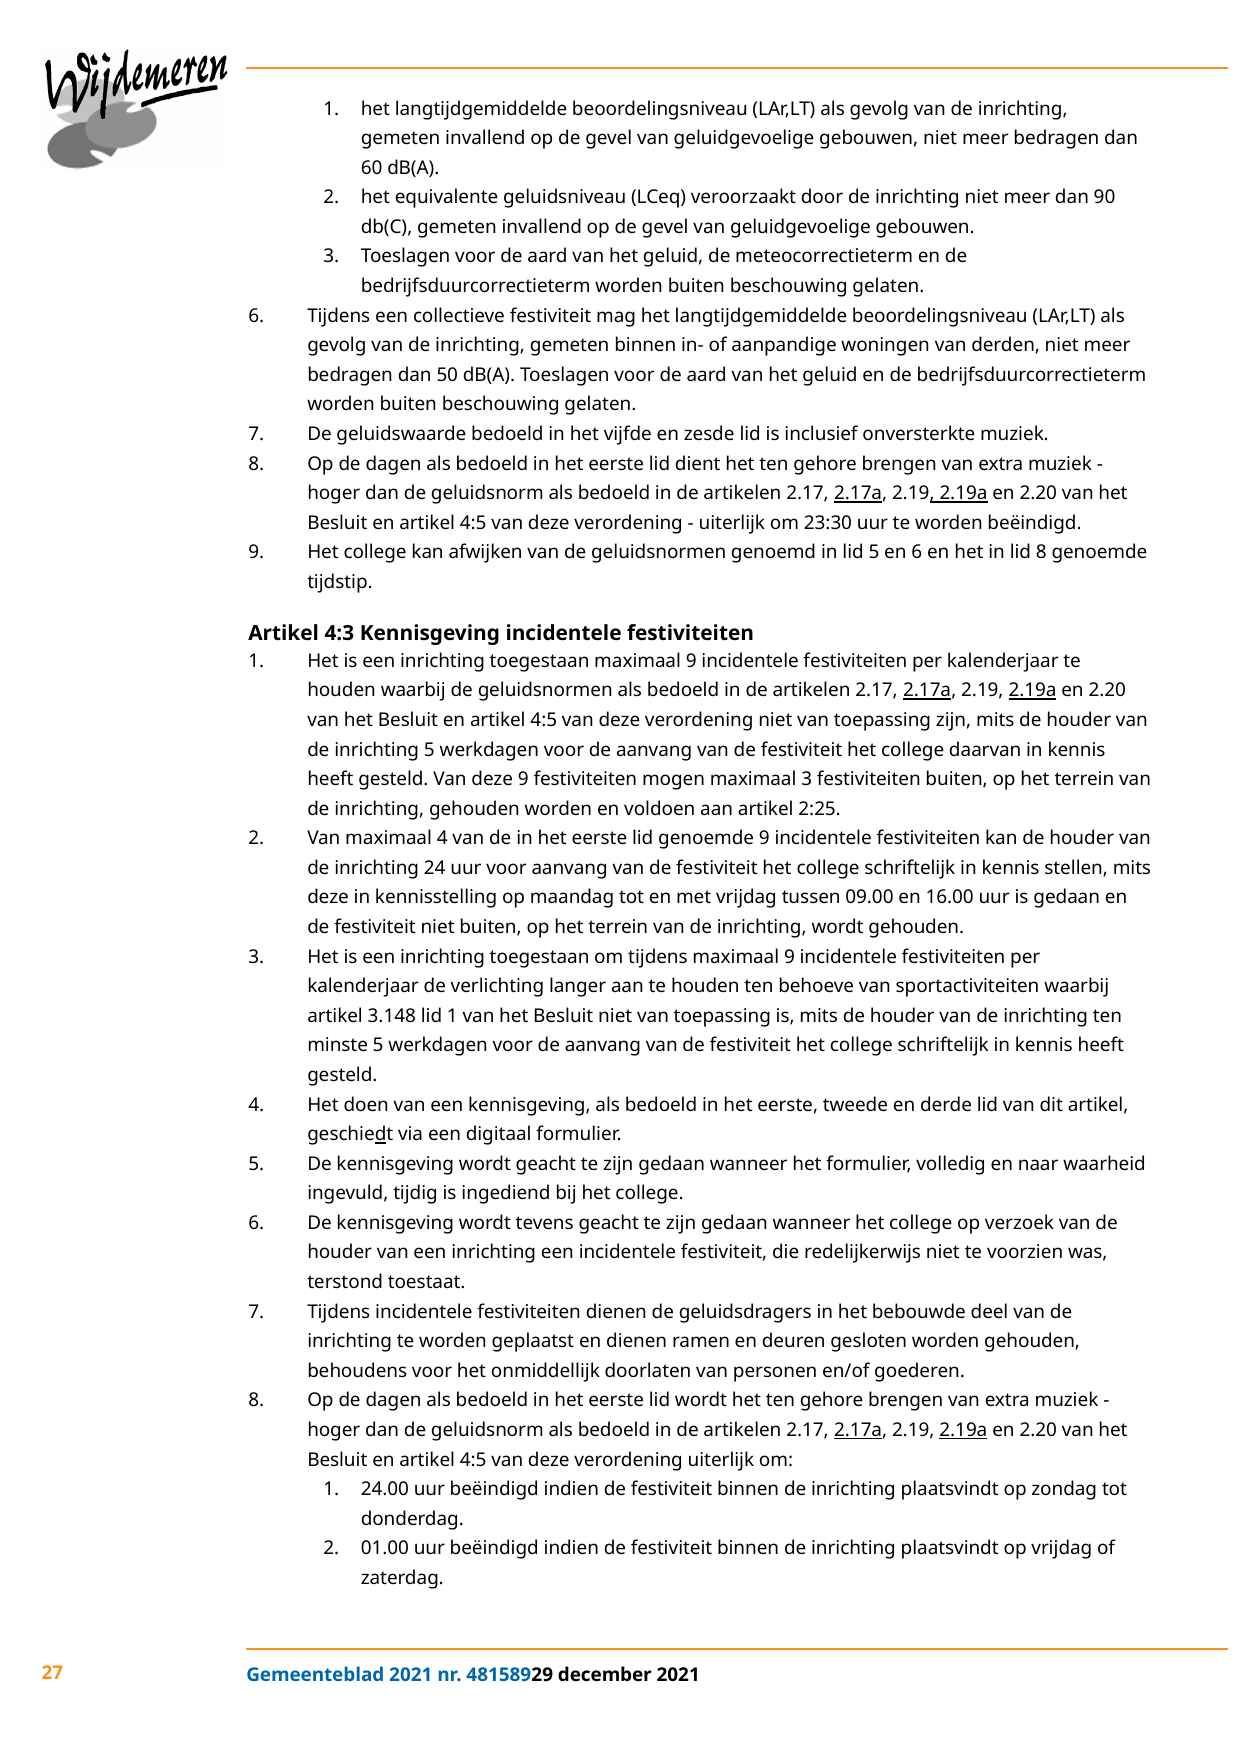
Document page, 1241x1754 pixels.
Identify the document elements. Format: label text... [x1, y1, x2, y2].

list het langtijdgemiddelde beoordelingsniveau (LAr,LT) als gevolg van de inrichting, gemeten invallend op de gevel van geluidgevoelige gebouwen, niet meer bedragen dan 60 dB(A). [323, 95, 1152, 180]
list Het doen van een kennisgeving, als bedoeld in het eerste, tweede en derde lid van dit artikel, geschiedt via een digitaal formulier. [248, 1091, 1152, 1146]
list Op de dagen als bedoeld in het eerste lid dient het ten gehore brengen van extra muziek - hoger dan de geluidsnorm als bedoeld in de artikelen 2.17, 2.17a, 2.19, 2.19a en 2.20 van het Besluit en artikel 4:5 van deze verordening - uiterlijk om 23:30 uur te worden beëindigd. [248, 450, 1152, 535]
list Tijdens incidentele festiviteiten dienen de geluidsdragers in het bebouwde deel van de inrichting te worden geplaatst en dienen ramen en deuren gesloten worden gehouden, behoudens voor het onmiddellijk doorlaten van personen en/of goederen. [248, 1298, 1152, 1383]
picture [41, 47, 231, 172]
list Van maximaal 4 van de in het eerste lid genoemde 9 incidentele festiviteiten kan de houder van de inrichting 24 uur voor aanvang van de festiviteit het college schriftelijk in kennis stellen, mits deze in kennisstelling op maandag tot en met vrijdag tussen 09.00 en 16.00 uur is gedaan en de festiviteit niet buiten, op het terrein van de inrichting, wordt gehouden. [248, 824, 1152, 939]
text Artikel 4:3 Kennisgeving incidentele festiviteiten [248, 618, 1152, 647]
list De geluidswaarde bedoeld in het vijfde en zesde lid is inclusief onversterkte muziek. [248, 420, 1152, 446]
list Toeslagen voor de aard van het geluid, de meteocorrectieterm en de bedrijfsduurcorrectieterm worden buiten beschouwing gelaten. [323, 243, 1152, 298]
list Tijdens een collectieve festiviteit mag het langtijdgemiddelde beoordelingsniveau (LAr,LT) als gevolg van de inrichting, gemeten binnen in- of aanpandige woningen van derden, niet meer bedragen dan 50 dB(A). Toeslagen voor de aard van het geluid en de bedrijfsduurcorrectieterm worden buiten beschouwing gelaten. [248, 302, 1152, 416]
list Op de dagen als bedoeld in het eerste lid wordt het ten gehore brengen van extra muziek - hoger dan de geluidsnorm als bedoeld in de artikelen 2.17, 2.17a, 2.19, 2.19a en 2.20 van het Besluit en artikel 4:5 van deze verordening uiterlijk om: [248, 1387, 1152, 1471]
list 01.00 uur beëindigd indien de festiviteit binnen de inrichting plaatsvindt op vrijdag of zaterdag. [323, 1534, 1152, 1590]
list Het is een inrichting toegestaan maximaal 9 incidentele festiviteiten per kalenderjaar te houden waarbij de geluidsnormen als bedoeld in de artikelen 2.17, 2.17a, 2.19, 2.19a en 2.20 van het Besluit en artikel 4:5 van deze verordening niet van toepassing zijn, mits de houder van de inrichting 5 werkdagen voor de aanvang van de festiviteit het college daarvan in kennis heeft gesteld. Van deze 9 festiviteiten mogen maximaal 3 festiviteiten buiten, op het terrein van de inrichting, gehouden worden en voldoen aan artikel 2:25. [248, 647, 1152, 821]
list De kennisgeving wordt tevens geacht te zijn gedaan wanneer het college op verzoek van de houder van een inrichting een incidentele festiviteit, die redelijkerwijs niet te voorzien was, terstond toestaat. [248, 1209, 1152, 1294]
list het equivalente geluidsniveau (LCeq) veroorzaakt door de inrichting niet meer dan 90 db(C), gemeten invallend op de gevel van geluidgevoelige gebouwen. [323, 183, 1152, 239]
list Het is een inrichting toegestaan om tijdens maximaal 9 incidentele festiviteiten per kalenderjaar de verlichting langer aan te houden ten behoeve van sportactiviteiten waarbij artikel 3.148 lid 1 van het Besluit niet van toepassing is, mits de houder van de inrichting ten minste 5 werkdagen voor de aanvang van de festiviteit het college schriftelijk in kennis heeft gesteld. [248, 943, 1152, 1087]
list Het college kan afwijken van de geluidsnormen genoemd in lid 5 en 6 en het in lid 8 genoemde tijdstip. [248, 538, 1152, 594]
list 24.00 uur beëindigd indien de festiviteit binnen de inrichting plaatsvindt op zondag tot donderdag. [323, 1475, 1152, 1531]
list De kennisgeving wordt geacht te zijn gedaan wanneer het formulier, volledig en naar waarheid ingevuld, tijdig is ingediend bij het college. [248, 1150, 1152, 1205]
